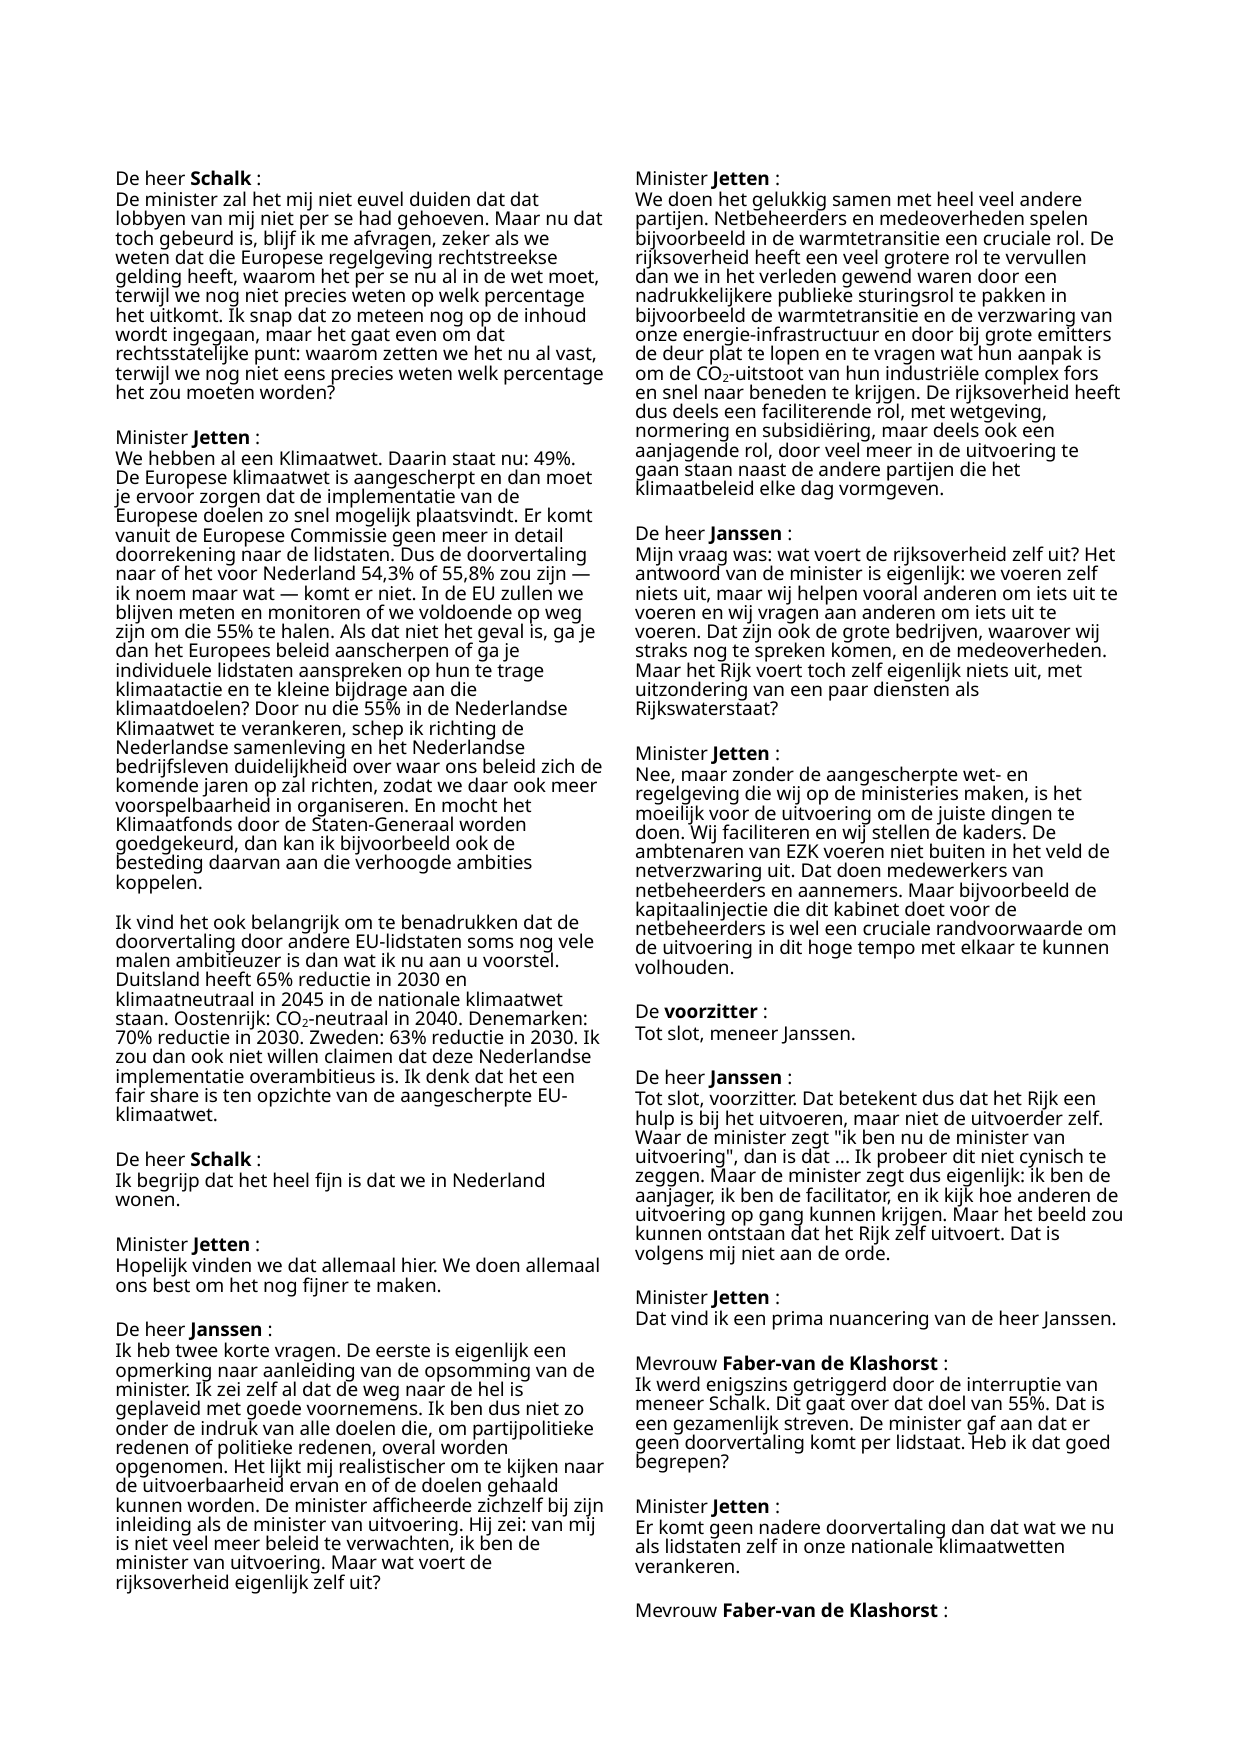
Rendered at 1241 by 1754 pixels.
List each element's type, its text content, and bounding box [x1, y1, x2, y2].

text Dat vind ik een prima nuancering van de heer Janssen. [635, 1310, 1125, 1329]
text Minister Jetten : [635, 1284, 1125, 1310]
text Mevrouw Faber-van de Klashorst : [635, 1350, 1125, 1376]
text Hopelijk vinden we dat allemaal hier. We doen allemaal ons best om het nog fijner te maken. [115, 1257, 605, 1296]
text De heer Janssen : [635, 520, 1125, 546]
text Mevrouw Faber-van de Klashorst : [635, 1598, 1125, 1623]
text De voorzitter : [635, 999, 1125, 1024]
text Minister Jetten : [115, 1232, 605, 1257]
text Er komt geen nadere doorvertaling dan dat wat we nu als lidstaten zelf in onze nationale klimaatwetten verankeren. [635, 1519, 1125, 1577]
text We hebben al een Klimaatwet. Daarin staat nu: 49%. De Europese klimaatwet is aangescherpt en dan moet je ervoor zorgen dat de implementatie van de Europese doelen zo snel mogelijk plaatsvindt. Er komt vanuit de Europese Commissie geen meer in detail doorrekening naar de lidstaten. Dus de doorvertaling naar of het voor Nederland 54,3% of 55,8% zou zijn — ik noem maar wat — komt er niet. In de EU zullen we blijven meten en monitoren of we voldoende op weg zijn om die 55% te halen. Als dat niet het geval is, ga je dan het Europees beleid aanscherpen of ga je individuele lidstaten aanspreken op hun te trage klimaatactie en te kleine bijdrage aan die klimaatdoelen? Door nu die 55% in de Nederlandse Klimaatwet te verankeren, schep ik richting de Nederlandse samenleving en het Nederlandse bedrijfsleven duidelijkheid over waar ons beleid zich de komende jaren op zal richten, zodat we daar ook meer voorspelbaarheid in organiseren. En mocht het Klimaatfonds door de Staten-Generaal worden goedgekeurd, dan kan ik bijvoorbeeld ook de besteding daarvan aan die verhoogde ambities koppelen. [115, 450, 605, 893]
text Minister Jetten : [635, 165, 1125, 191]
text We doen het gelukkig samen met heel veel andere partijen. Netbeheerders en medeoverheden spelen bijvoorbeeld in de warmtetransitie een cruciale rol. De rijksoverheid heeft een veel grotere rol te vervullen dan we in het verleden gewend waren door een nadrukkelijkere publieke sturingsrol te pakken in bijvoorbeeld de warmtetransitie en de verzwaring van onze energie-infrastructuur en door bij grote emitters de deur plat te lopen en te vragen wat hun aanpak is om de CO2-uitstoot van hun industriële complex fors en snel naar beneden te krijgen. De rijksoverheid heeft dus deels een faciliterende rol, met wetgeving, normering en subsidiëring, maar deels ook een aanjagende rol, door veel meer in de uitvoering te gaan staan naast de andere partijen die het klimaatbeleid elke dag vormgeven. [635, 191, 1125, 499]
text Ik werd enigszins getriggerd door de interruptie van meneer Schalk. Dit gaat over dat doel van 55%. Dat is een gezamenlijk streven. De minister gaf aan dat er geen doorvertaling komt per lidstaat. Heb ik dat goed begrepen? [635, 1376, 1125, 1472]
text Tot slot, meneer Janssen. [635, 1024, 1125, 1044]
text De heer Schalk : [115, 165, 605, 191]
text De heer Janssen : [635, 1064, 1125, 1090]
text De minister zal het mij niet euvel duiden dat dat lobbyen van mij niet per se had gehoeven. Maar nu dat toch gebeurd is, blijf ik me afvragen, zeker als we weten dat die Europese regelgeving rechtstreekse gelding heeft, waarom het per se nu al in de wet moet, terwijl we nog niet precies weten op welk percentage het uitkomt. Ik snap dat zo meteen nog op de inhoud wordt ingegaan, maar het gaat even om dat rechtsstatelijke punt: waarom zetten we het nu al vast, terwijl we nog niet eens precies weten welk percentage het zou moeten worden? [115, 191, 605, 403]
text De heer Schalk : [115, 1146, 605, 1172]
text Nee, maar zonder de aangescherpte wet- en regelgeving die wij op de ministeries maken, is het moeilijk voor de uitvoering om de juiste dingen te doen. Wij faciliteren en wij stellen de kaders. De ambtenaren van EZK voeren niet buiten in het veld de netverzwaring uit. Dat doen medewerkers van netbeheerders en aannemers. Maar bijvoorbeeld de kapitaalinjectie die dit kabinet doet voor de netbeheerders is wel een cruciale randvoorwaarde om de uitvoering in dit hoge tempo met elkaar te kunnen volhouden. [635, 766, 1125, 978]
text Tot slot, voorzitter. Dat betekent dus dat het Rijk een hulp is bij het uitvoeren, maar niet de uitvoerder zelf. Waar de minister zegt "ik ben nu de minister van uitvoering", dan is dat ... Ik probeer dit niet cynisch te zeggen. Maar de minister zegt dus eigenlijk: ik ben de aanjager, ik ben de facilitator, en ik kijk hoe anderen de uitvoering op gang kunnen krijgen. Maar het beeld zou kunnen ontstaan dat het Rijk zelf uitvoert. Dat is volgens mij niet aan de orde. [635, 1090, 1125, 1264]
text Ik vind het ook belangrijk om te benadrukken dat de doorvertaling door andere EU-lidstaten soms nog vele malen ambitieuzer is dan wat ik nu aan u voorstel. Duitsland heeft 65% reductie in 2030 en klimaatneutraal in 2045 in de nationale klimaatwet staan. Oostenrijk: CO2-neutraal in 2040. Denemarken: 70% reductie in 2030. Zweden: 63% reductie in 2030. Ik zou dan ook niet willen claimen dat deze Nederlandse implementatie overambitieus is. Ik denk dat het een fair share is ten opzichte van de aangescherpte EU-klimaatwet. [115, 914, 605, 1126]
text Mijn vraag was: wat voert de rijksoverheid zelf uit? Het antwoord van de minister is eigenlijk: we voeren zelf niets uit, maar wij helpen vooral anderen om iets uit te voeren en wij vragen aan anderen om iets uit te voeren. Dat zijn ook de grote bedrijven, waarover wij straks nog te spreken komen, en de medeoverheden. Maar het Rijk voert toch zelf eigenlijk niets uit, met uitzondering van een paar diensten als Rijkswaterstaat? [635, 546, 1125, 719]
text Minister Jetten : [635, 1493, 1125, 1519]
text Ik begrijp dat het heel fijn is dat we in Nederland wonen. [115, 1172, 605, 1211]
text Minister Jetten : [635, 740, 1125, 766]
text Minister Jetten : [115, 424, 605, 450]
text De heer Janssen : [115, 1317, 605, 1342]
text Ik heb twee korte vragen. De eerste is eigenlijk een opmerking naar aanleiding van de opsomming van de minister. Ik zei zelf al dat de weg naar de hel is geplaveid met goede voornemens. Ik ben dus niet zo onder de indruk van alle doelen die, om partijpolitieke redenen of politieke redenen, overal worden opgenomen. Het lijkt mij realistischer om te kijken naar de uitvoerbaarheid ervan en of de doelen gehaald kunnen worden. De minister afficheerde zichzelf bij zijn inleiding als de minister van uitvoering. Hij zei: van mij is niet veel meer beleid te verwachten, ik ben de minister van uitvoering. Maar wat voert de rijksoverheid eigenlijk zelf uit? [115, 1342, 605, 1593]
